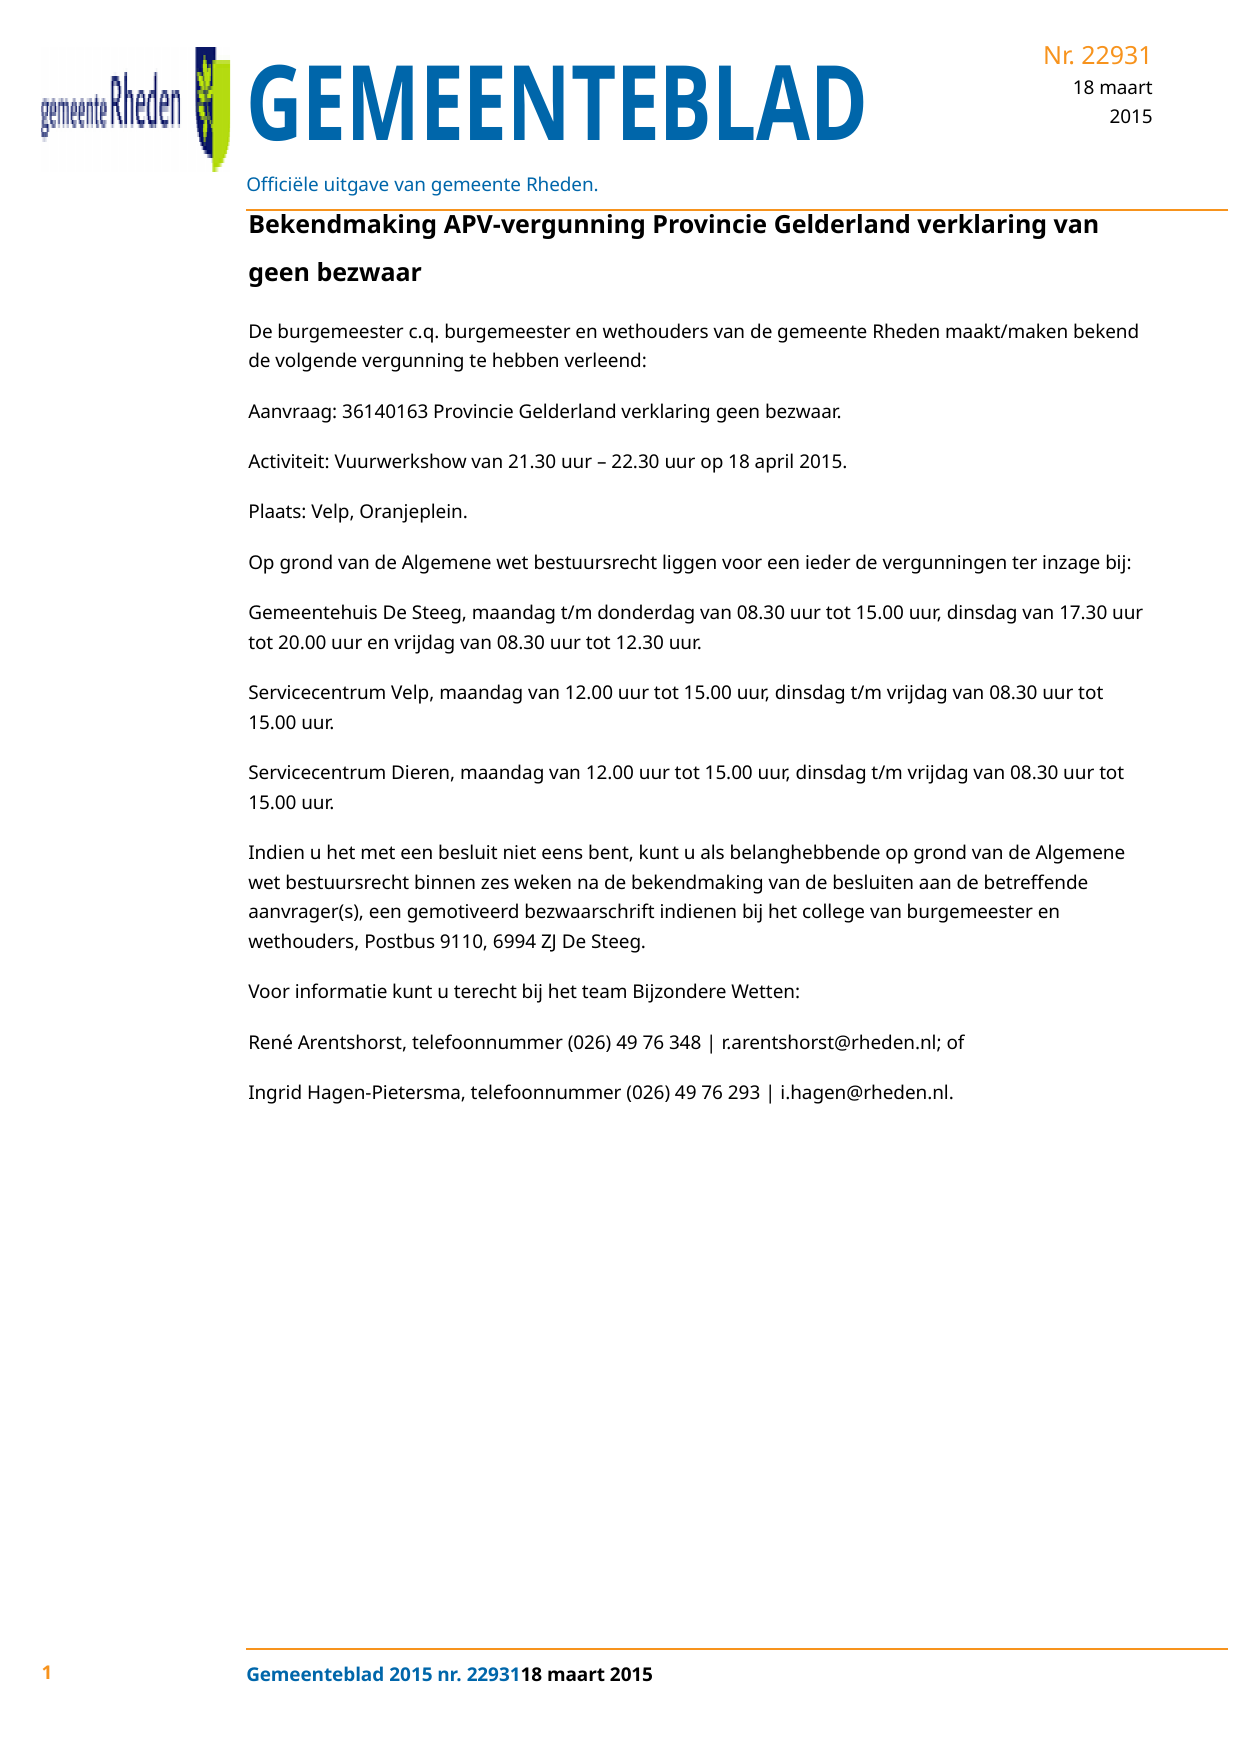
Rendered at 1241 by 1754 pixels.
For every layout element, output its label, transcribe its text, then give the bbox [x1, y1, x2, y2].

text Activiteit: Vuurwerkshow van 21.30 uur – 22.30 uur op 18 april 2015. [248, 448, 1152, 474]
text Voor informatie kunt u terecht bij het team Bijzondere Wetten: [248, 979, 1152, 1004]
text Servicecentrum Dieren, maandag van 12.00 uur tot 15.00 uur, dinsdag t/m vrijdag van 08.30 uur tot 15.00 uur. [248, 759, 1152, 815]
text Plaats: Velp, Oranjeplein. [248, 499, 1152, 524]
text Bekendmaking APV-vergunning Provincie Gelderland verklaring van geen bezwaar [248, 211, 1152, 288]
text Gemeentehuis De Steeg, maandag t/m donderdag van 08.30 uur tot 15.00 uur, dinsdag van 17.30 uur tot 20.00 uur en vrijdag van 08.30 uur tot 12.30 uur. [248, 599, 1152, 655]
text Aanvraag: 36140163 Provincie Gelderland verklaring geen bezwaar. [248, 398, 1152, 424]
text Op grond van de Algemene wet bestuursrecht liggen voor een ieder de vergunningen ter inzage bij: [248, 549, 1152, 575]
text René Arentshorst, telefoonnummer (026) 49 76 348 | r.arentshorst@rheden.nl; of [248, 1029, 1152, 1055]
picture [41, 47, 231, 172]
text Servicecentrum Velp, maandag van 12.00 uur tot 15.00 uur, dinsdag t/m vrijdag van 08.30 uur tot 15.00 uur. [248, 679, 1152, 735]
text De burgemeester c.q. burgemeester en wethouders van de gemeente Rheden maakt/maken bekend de volgende vergunning te hebben verleend: [248, 318, 1152, 373]
text Ingrid Hagen-Pietersma, telefoonnummer (026) 49 76 293 | i.hagen@rheden.nl. [248, 1079, 1152, 1105]
text Indien u het met een besluit niet eens bent, kunt u als belanghebbende op grond van de Algemene wet bestuursrecht binnen zes weken na de bekendmaking van de besluiten aan de betreffende aanvrager(s), een gemotiveerd bezwaarschrift indienen bij het college van burgemeester en wethouders, Postbus 9110, 6994 ZJ De Steeg. [248, 839, 1152, 954]
